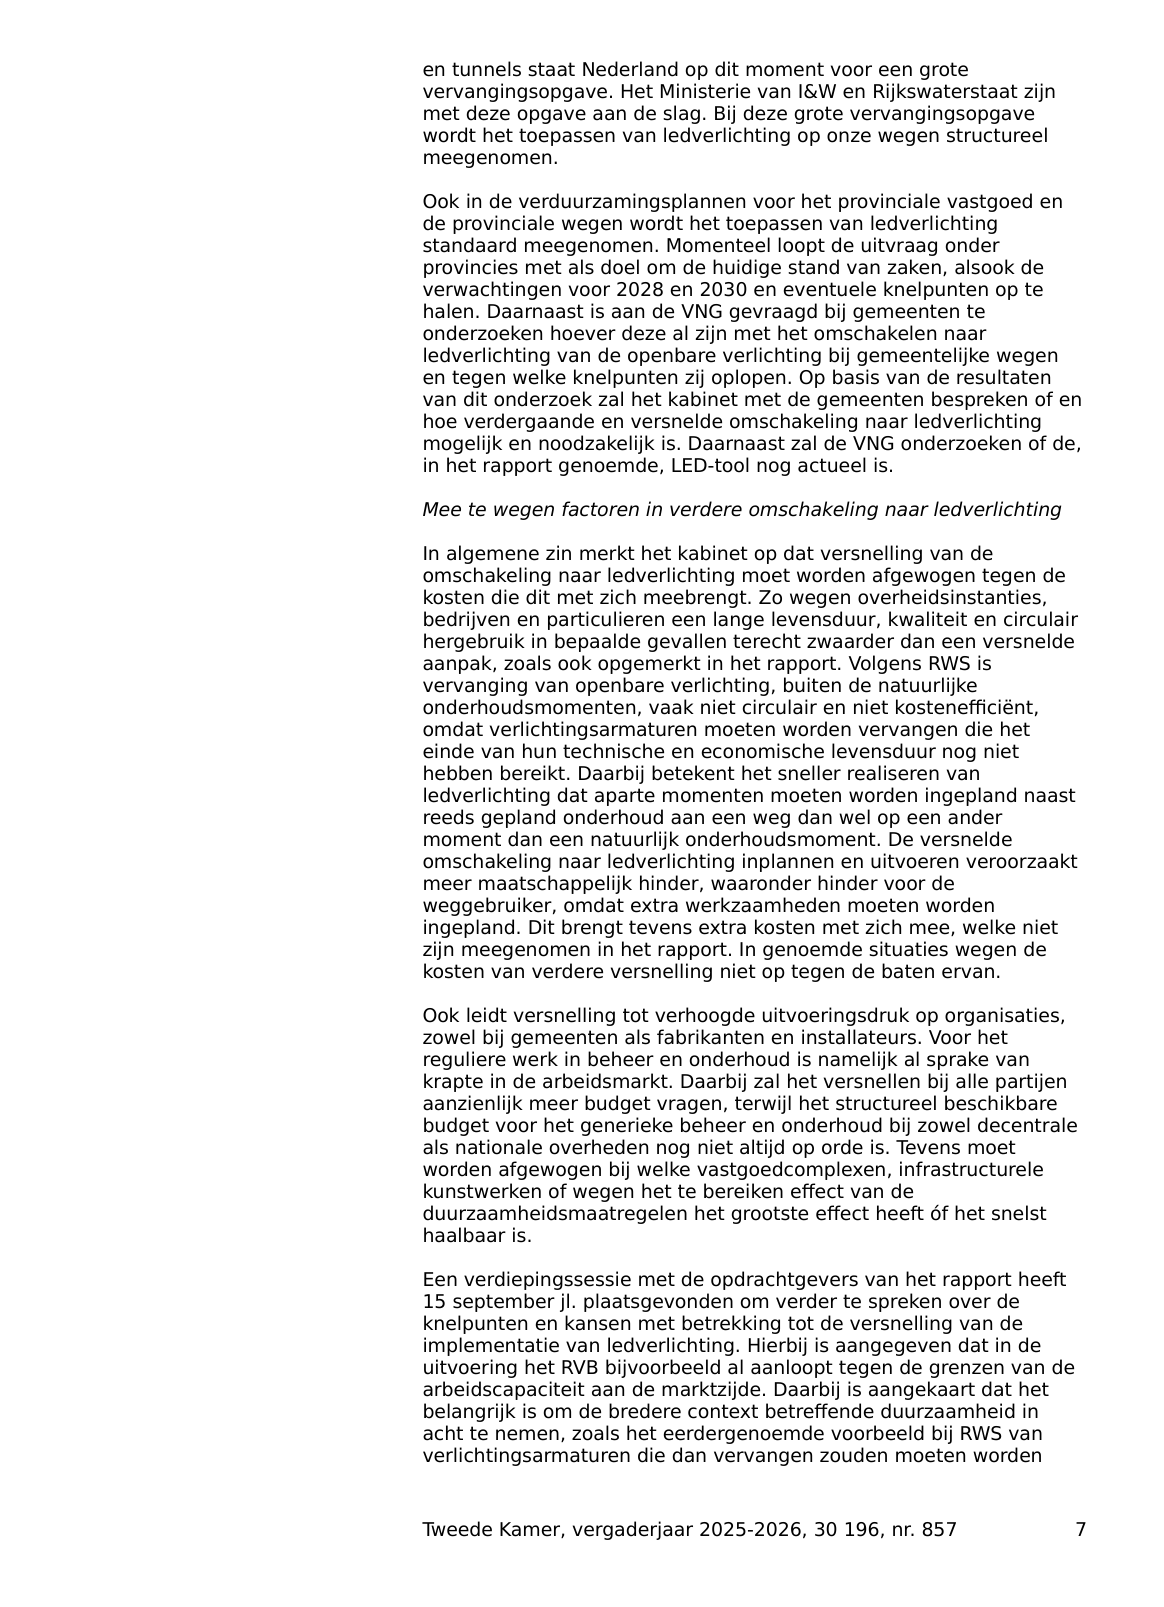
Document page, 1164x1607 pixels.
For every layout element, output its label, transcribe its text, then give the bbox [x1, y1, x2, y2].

text Ook in de verduurzamingsplannen voor het provinciale vastgoed en de provinciale wegen wordt het toepassen van ledverlichting standaard meegenomen. Momenteel loopt de uitvraag onder provincies met als doel om de huidige stand van zaken, alsook de verwachtingen voor 2028 en 2030 en eventuele knelpunten op te halen. Daarnaast is aan de VNG gevraagd bij gemeenten te onderzoeken hoever deze al zijn met het omschakelen naar ledverlichting van de openbare verlichting bij gemeentelijke wegen en tegen welke knelpunten zij oplopen. Op basis van de resultaten van dit onderzoek zal het kabinet met de gemeenten bespreken of en hoe verdergaande en versnelde omschakeling naar ledverlichting mogelijk en noodzakelijk is. Daarnaast zal de VNG onderzoeken of de, in het rapport genoemde, LED-tool nog actueel is. [422, 191, 1087, 477]
text In algemene zin merkt het kabinet op dat versnelling van de omschakeling naar ledverlichting moet worden afgewogen tegen de kosten die dit met zich meebrengt. Zo wegen overheidsinstanties, bedrijven en particulieren een lange levensduur, kwaliteit en circulair hergebruik in bepaalde gevallen terecht zwaarder dan een versnelde aanpak, zoals ook opgemerkt in het rapport. Volgens RWS is vervanging van openbare verlichting, buiten de natuurlijke onderhoudsmomenten, vaak niet circulair en niet kostenefficiënt, omdat verlichtingsarmaturen moeten worden vervangen die het einde van hun technische en economische levensduur nog niet hebben bereikt. Daarbij betekent het sneller realiseren van ledverlichting dat aparte momenten moeten worden ingepland naast reeds gepland onderhoud aan een weg dan wel op een ander moment dan een natuurlijk onderhoudsmoment. De versnelde omschakeling naar ledverlichting inplannen en uitvoeren veroorzaakt meer maatschappelijk hinder, waaronder hinder voor de weggebruiker, omdat extra werkzaamheden moeten worden ingepland. Dit brengt tevens extra kosten met zich mee, welke niet zijn meegenomen in het rapport. In genoemde situaties wegen de kosten van verdere versnelling niet op tegen de baten ervan. [422, 543, 1087, 983]
text en tunnels staat Nederland op dit moment voor een grote vervangingsopgave. Het Ministerie van I&W en Rijkswaterstaat zijn met deze opgave aan de slag. Bij deze grote vervangingsopgave wordt het toepassen van ledverlichting op onze wegen structureel meegenomen. [422, 59, 1087, 169]
text Een verdiepingssessie met de opdrachtgevers van het rapport heeft 15 september jl. plaatsgevonden om verder te spreken over de knelpunten en kansen met betrekking tot de versnelling van de implementatie van ledverlichting. Hierbij is aangegeven dat in de uitvoering het RVB bijvoorbeeld al aanloopt tegen de grenzen van de arbeidscapaciteit aan de marktzijde. Daarbij is aangekaart dat het belangrijk is om de bredere context betreffende duurzaamheid in acht te nemen, zoals het eerdergenoemde voorbeeld bij RWS van verlichtingsarmaturen die dan vervangen zouden moeten worden [422, 1269, 1087, 1467]
subtitle Mee te wegen factoren in verdere omschakeling naar ledverlichting [422, 499, 1087, 521]
text Ook leidt versnelling tot verhoogde uitvoeringsdruk op organisaties, zowel bij gemeenten als fabrikanten en installateurs. Voor het reguliere werk in beheer en onderhoud is namelijk al sprake van krapte in de arbeidsmarkt. Daarbij zal het versnellen bij alle partijen aanzienlijk meer budget vragen, terwijl het structureel beschikbare budget voor het generieke beheer en onderhoud bij zowel decentrale als nationale overheden nog niet altijd op orde is. Tevens moet worden afgewogen bij welke vastgoedcomplexen, infrastructurele kunstwerken of wegen het te bereiken effect van de duurzaamheidsmaatregelen het grootste effect heeft óf het snelst haalbaar is. [422, 1005, 1087, 1247]
